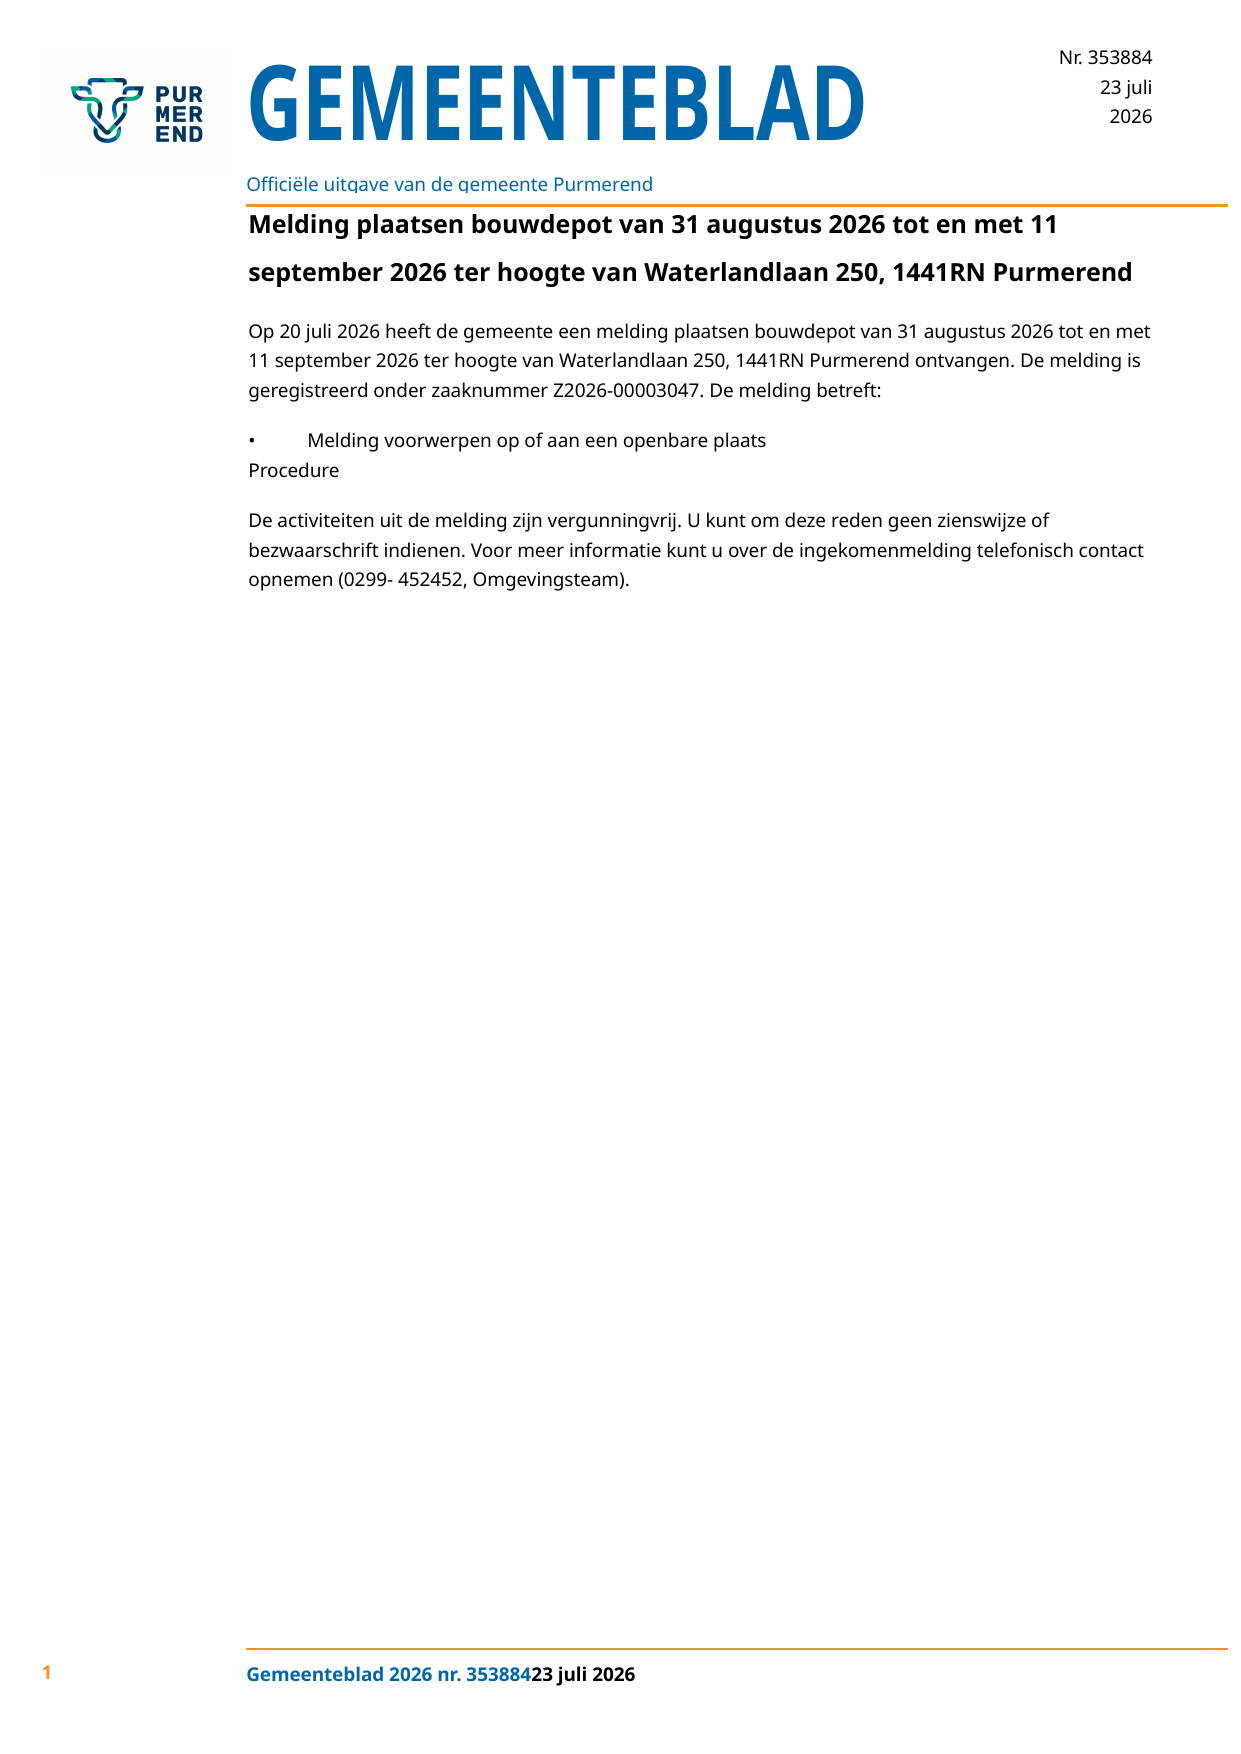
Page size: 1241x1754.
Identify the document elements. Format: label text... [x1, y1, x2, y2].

list Melding voorwerpen op of aan een openbare plaats [248, 427, 1152, 453]
picture [41, 47, 231, 172]
text Procedure [248, 457, 1152, 483]
text Melding plaatsen bouwdepot van 31 augustus 2026 tot en met 11 september 2026 ter hoogte van Waterlandlaan 250, 1441RN Purmerend [248, 207, 1152, 288]
text De activiteiten uit de melding zijn vergunningvrij. U kunt om deze reden geen zienswijze of bezwaarschrift indienen. Voor meer informatie kunt u over de ingekomenmelding telefonisch contact opnemen (0299- 452452, Omgevingsteam). [248, 507, 1152, 592]
text Op 20 juli 2026 heeft de gemeente een melding plaatsen bouwdepot van 31 augustus 2026 tot en met 11 september 2026 ter hoogte van Waterlandlaan 250, 1441RN Purmerend ontvangen. De melding is geregistreerd onder zaaknummer Z2026-00003047. De melding betreft: [248, 318, 1152, 403]
